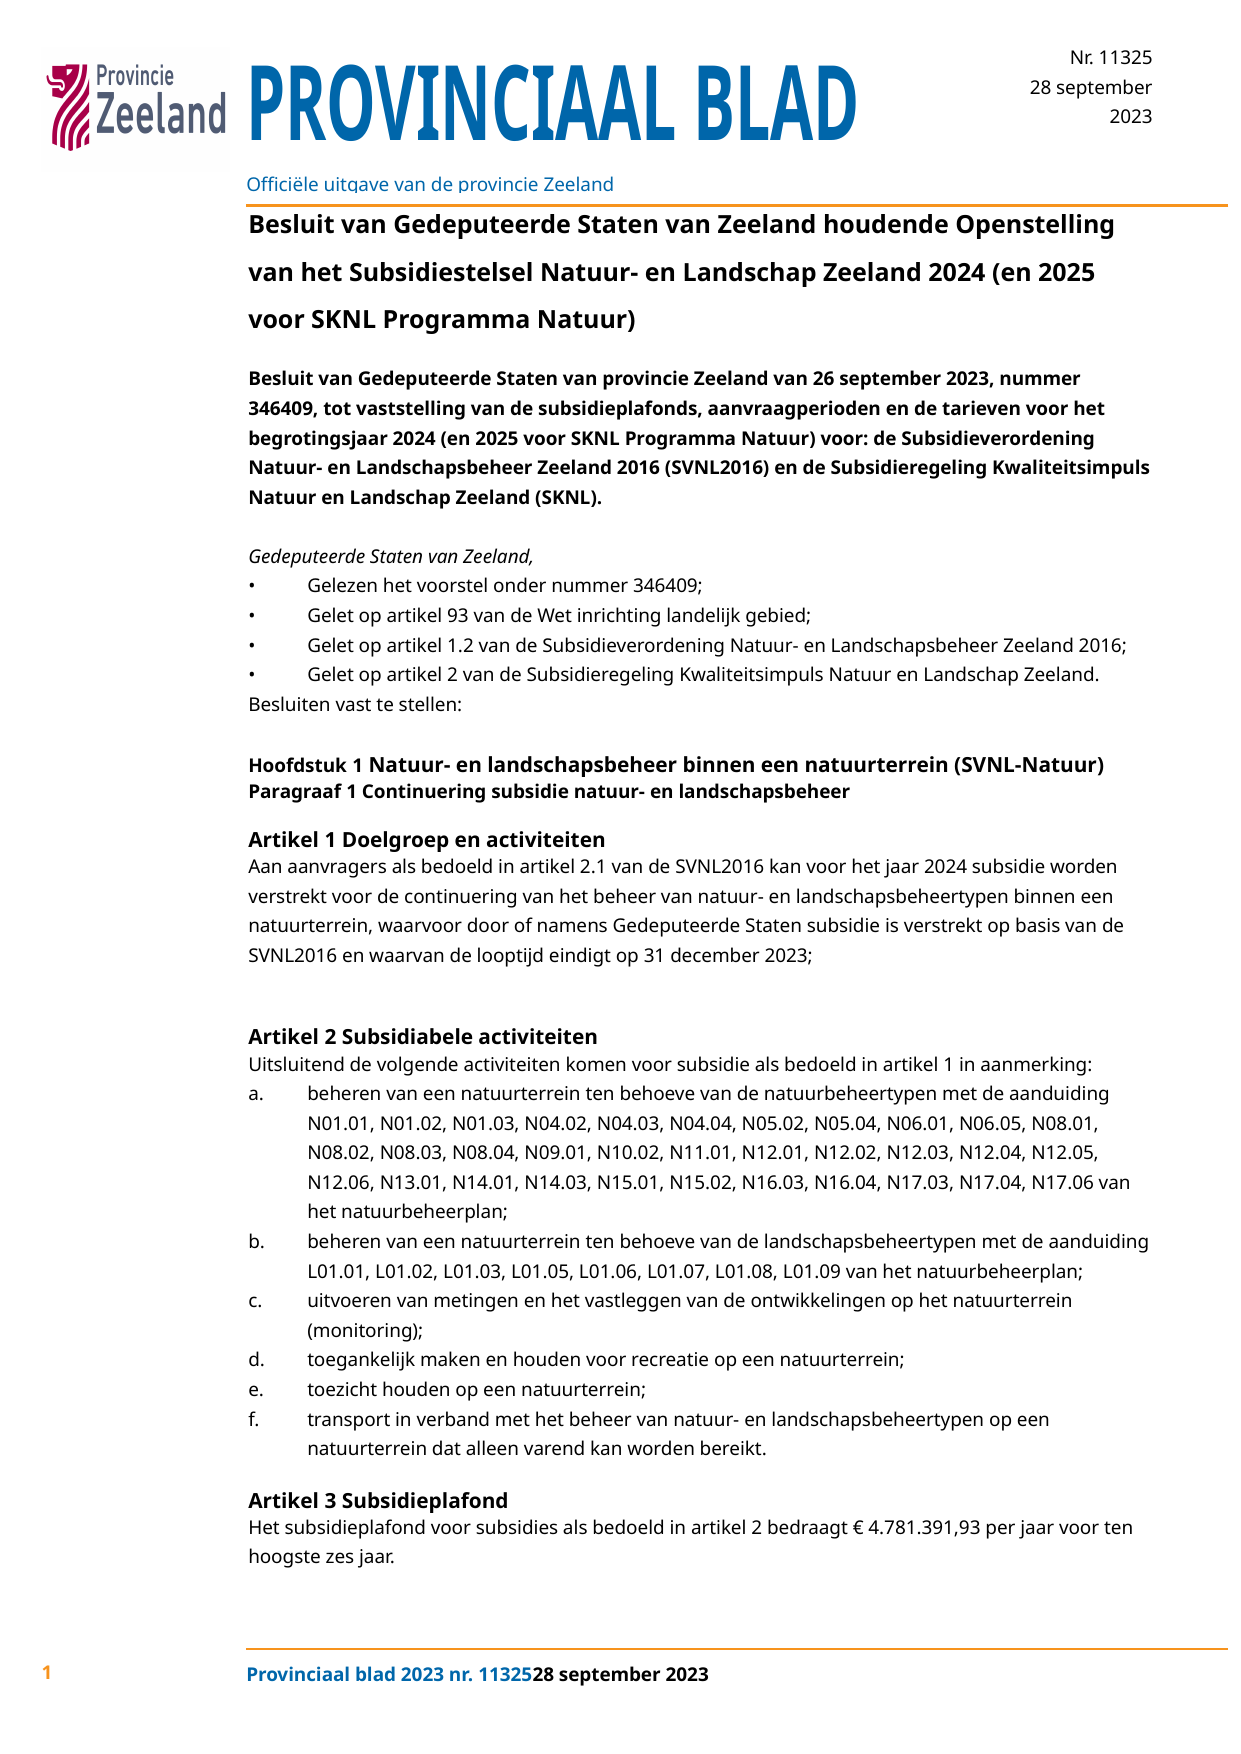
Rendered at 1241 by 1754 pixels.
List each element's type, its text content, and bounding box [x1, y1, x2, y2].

list toezicht houden op een natuurterrein; [248, 1376, 1152, 1402]
text Besluit van Gedeputeerde Staten van Zeeland houdende Openstelling van het Subsidiestelsel Natuur- en Landschap Zeeland 2024 (en 2025 voor SKNL Programma Natuur) [248, 207, 1152, 336]
list Gelezen het voorstel onder nummer 346409; [248, 573, 1152, 598]
list toegankelijk maken en houden voor recreatie op een natuurterrein; [248, 1347, 1152, 1372]
text Aan aanvragers als bedoeld in artikel 2.1 van de SVNL2016 kan voor het jaar 2024 subsidie worden verstrekt voor de continuering van het beheer van natuur- en landschapsbeheertypen binnen een natuurterrein, waarvoor door of namens Gedeputeerde Staten subsidie is verstrekt op basis van de SVNL2016 en waarvan de looptijd eindigt op 31 december 2023; [248, 853, 1152, 968]
text Besluit van Gedeputeerde Staten van provincie Zeeland van 26 september 2023, nummer 346409, tot vaststelling van de subsidieplafonds, aanvraagperioden en de tarieven voor het begrotingsjaar 2024 (en 2025 voor SKNL Programma Natuur) voor: de Subsidieverordening Natuur- en Landschapsbeheer Zeeland 2016 (SVNL2016) en de Subsidieregeling Kwaliteitsimpuls Natuur en Landschap Zeeland (SKNL). [248, 366, 1152, 509]
text Het subsidieplafond voor subsidies als bedoeld in artikel 2 bedraagt € 4.781.391,93 per jaar voor ten hoogste zes jaar. [248, 1514, 1152, 1569]
text Paragraaf 1 Continuering subsidie natuur- en landschapsbeheer [248, 778, 1152, 804]
text Artikel 1 Doelgroep en activiteiten [248, 825, 1152, 853]
list uitvoeren van metingen en het vastleggen van de ontwikkelingen op het natuurterrein (monitoring); [248, 1287, 1152, 1343]
text Uitsluitend de volgende activiteiten komen voor subsidie als bedoeld in artikel 1 in aanmerking: [248, 1051, 1152, 1076]
text Artikel 3 Subsidieplafond [248, 1486, 1152, 1514]
text Gedeputeerde Staten van Zeeland, [248, 543, 1152, 569]
list Gelet op artikel 2 van de Subsidieregeling Kwaliteitsimpuls Natuur en Landschap Zeeland. [248, 661, 1152, 687]
list beheren van een natuurterrein ten behoeve van de landschapsbeheertypen met de aanduiding L01.01, L01.02, L01.03, L01.05, L01.06, L01.07, L01.08, L01.09 van het natuurbeheerplan; [248, 1228, 1152, 1283]
list Gelet op artikel 1.2 van de Subsidieverordening Natuur- en Landschapsbeheer Zeeland 2016; [248, 632, 1152, 657]
list beheren van een natuurterrein ten behoeve van de natuurbeheertypen met de aanduiding N01.01, N01.02, N01.03, N04.02, N04.03, N04.04, N05.02, N05.04, N06.01, N06.05, N08.01, N08.02, N08.03, N08.04, N09.01, N10.02, N11.01, N12.01, N12.02, N12.03, N12.04, N12.05, N12.06, N13.01, N14.01, N14.03, N15.01, N15.02, N16.03, N16.04, N17.03, N17.04, N17.06 van het natuurbeheerplan; [248, 1080, 1152, 1224]
text Artikel 2 Subsidiabele activiteiten [248, 1022, 1152, 1051]
text Hoofdstuk 1 Natuur- en landschapsbeheer binnen een natuurterrein (SVNL-Natuur) [248, 750, 1152, 778]
text Besluiten vast te stellen: [248, 691, 1152, 717]
picture [41, 47, 231, 172]
list Gelet op artikel 93 van de Wet inrichting landelijk gebied; [248, 602, 1152, 628]
list transport in verband met het beheer van natuur- en landschapsbeheertypen op een natuurterrein dat alleen varend kan worden bereikt. [248, 1406, 1152, 1461]
